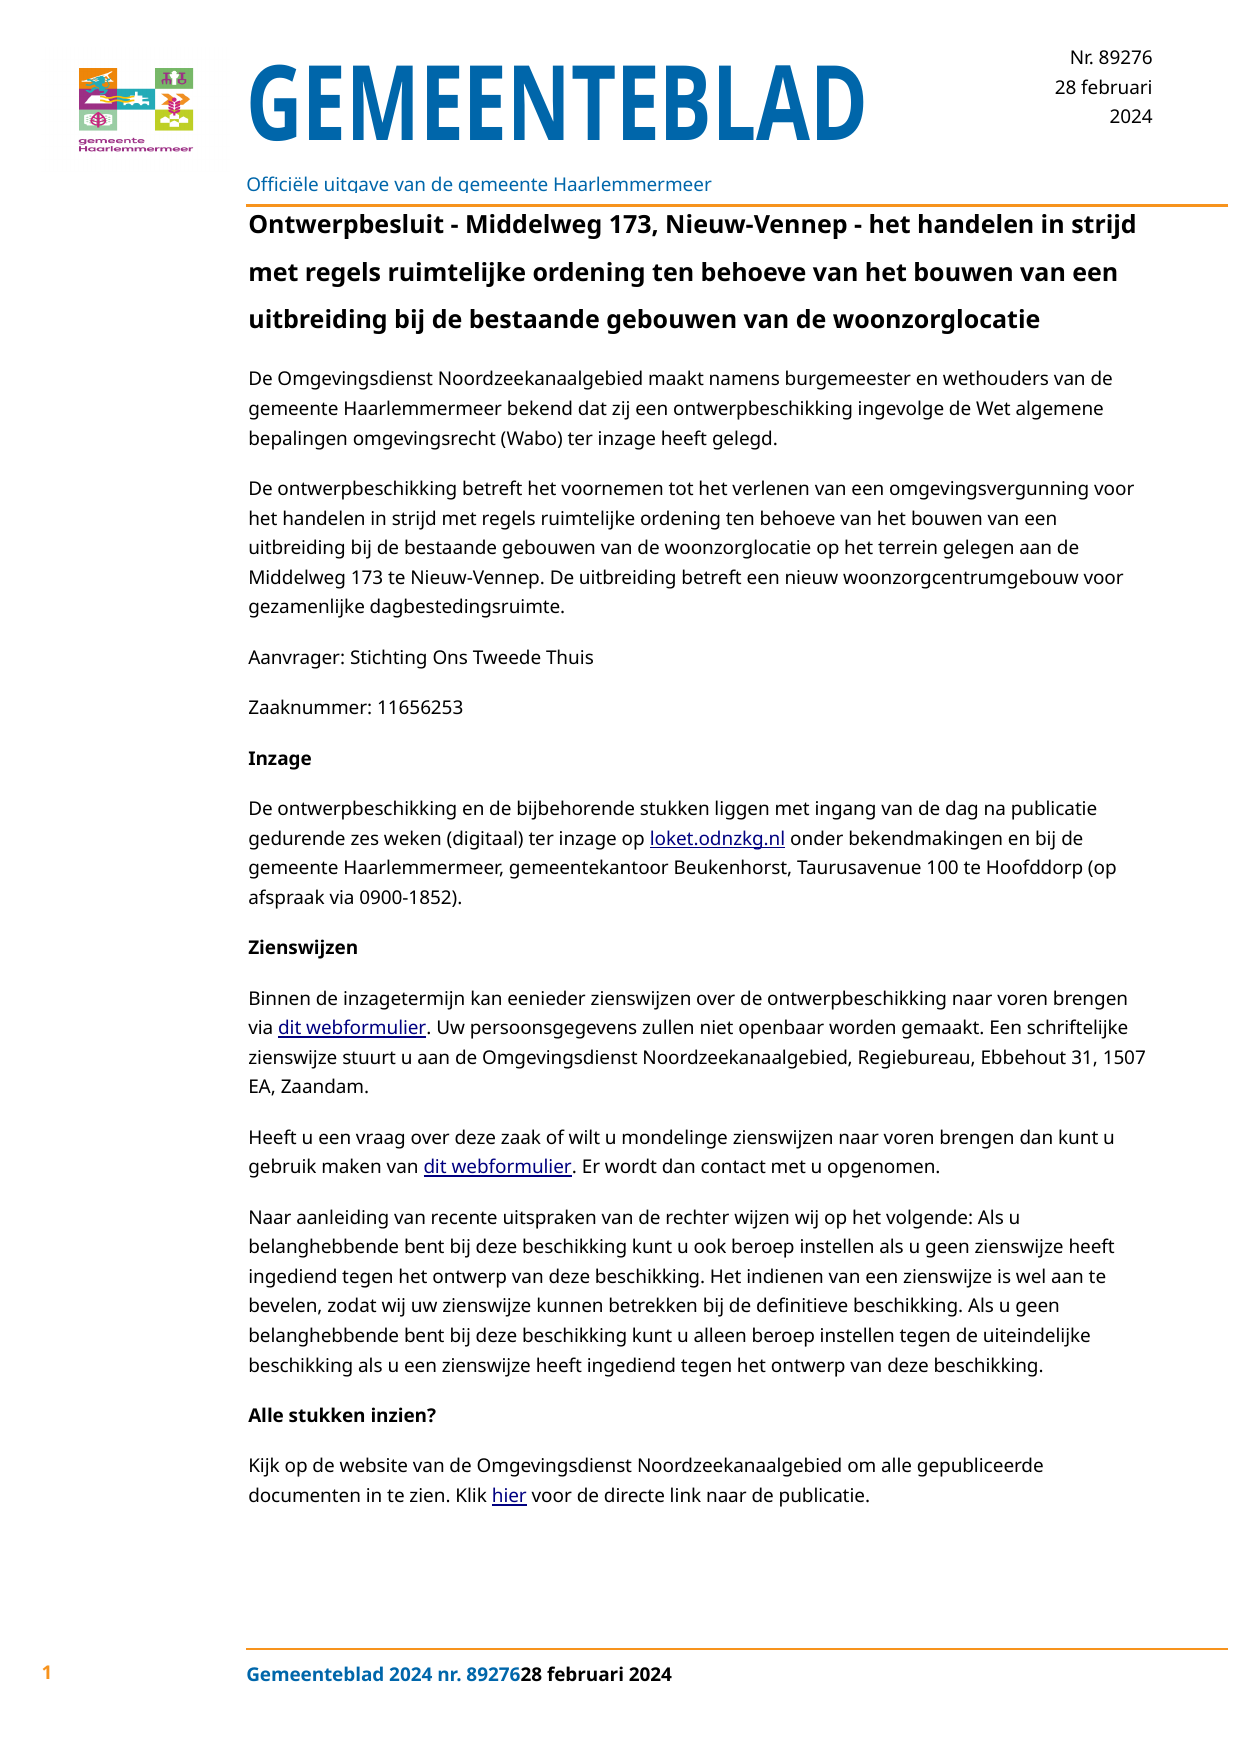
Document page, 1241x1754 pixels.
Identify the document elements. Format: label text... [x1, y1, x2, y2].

text Alle stukken inzien? [248, 1402, 1152, 1428]
text Inzage [248, 745, 1152, 770]
text Kijk op de website van de Omgevingsdienst Noordzeekanaalgebied om alle gepubliceerde documenten in te zien. Klik hier voor de directe link naar de publicatie. [248, 1453, 1152, 1508]
text De ontwerpbeschikking betreft het voornemen tot het verlenen van een omgevingsvergunning voor het handelen in strijd met regels ruimtelijke ordening ten behoeve van het bouwen van een uitbreiding bij de bestaande gebouwen van de woonzorglocatie op het terrein gelegen aan de Middelweg 173 te Nieuw-Vennep. De uitbreiding betreft een nieuw woonzorgcentrumgebouw voor gezamenlijke dagbestedingsruimte. [248, 475, 1152, 619]
picture [41, 47, 231, 172]
text De Omgevingsdienst Noordzeekanaalgebied maakt namens burgemeester en wethouders van de gemeente Haarlemmermeer bekend dat zij een ontwerpbeschikking ingevolge de Wet algemene bepalingen omgevingsrecht (Wabo) ter inzage heeft gelegd. [248, 366, 1152, 450]
text Heeft u een vraag over deze zaak of wilt u mondelinge zienswijzen naar voren brengen dan kunt u gebruik maken van dit webformulier. Er wordt dan contact met u opgenomen. [248, 1124, 1152, 1179]
text De ontwerpbeschikking en de bijbehorende stukken liggen met ingang van de dag na publicatie gedurende zes weken (digitaal) ter inzage op loket.odnzkg.nl onder bekendmakingen en bij de gemeente Haarlemmermeer, gemeentekantoor Beukenhorst, Taurusavenue 100 te Hoofddorp (op afspraak via 0900-1852). [248, 795, 1152, 909]
text Naar aanleiding van recente uitspraken van de rechter wijzen wij op het volgende: Als u belanghebbende bent bij deze beschikking kunt u ook beroep instellen als u geen zienswijze heeft ingediend tegen het ontwerp van deze beschikking. Het indienen van een zienswijze is wel aan te bevelen, zodat wij uw zienswijze kunnen betrekken bij de definitieve beschikking. Als u geen belanghebbende bent bij deze beschikking kunt u alleen beroep instellen tegen de uiteindelijke beschikking als u een zienswijze heeft ingediend tegen het ontwerp van deze beschikking. [248, 1204, 1152, 1377]
text Ontwerpbesluit - Middelweg 173, Nieuw-Vennep - het handelen in strijd met regels ruimtelijke ordening ten behoeve van het bouwen van een uitbreiding bij de bestaande gebouwen van de woonzorglocatie [248, 207, 1152, 336]
text Zaaknummer: 11656253 [248, 694, 1152, 720]
text Aanvrager: Stichting Ons Tweede Thuis [248, 644, 1152, 669]
text Zienswijzen [248, 934, 1152, 960]
text Binnen de inzagetermijn kan eenieder zienswijzen over de ontwerpbeschikking naar voren brengen via dit webformulier. Uw persoonsgegevens zullen niet openbaar worden gemaakt. Een schriftelijke zienswijze stuurt u aan de Omgevingsdienst Noordzeekanaalgebied, Regiebureau, Ebbehout 31, 1507 EA, Zaandam. [248, 985, 1152, 1099]
